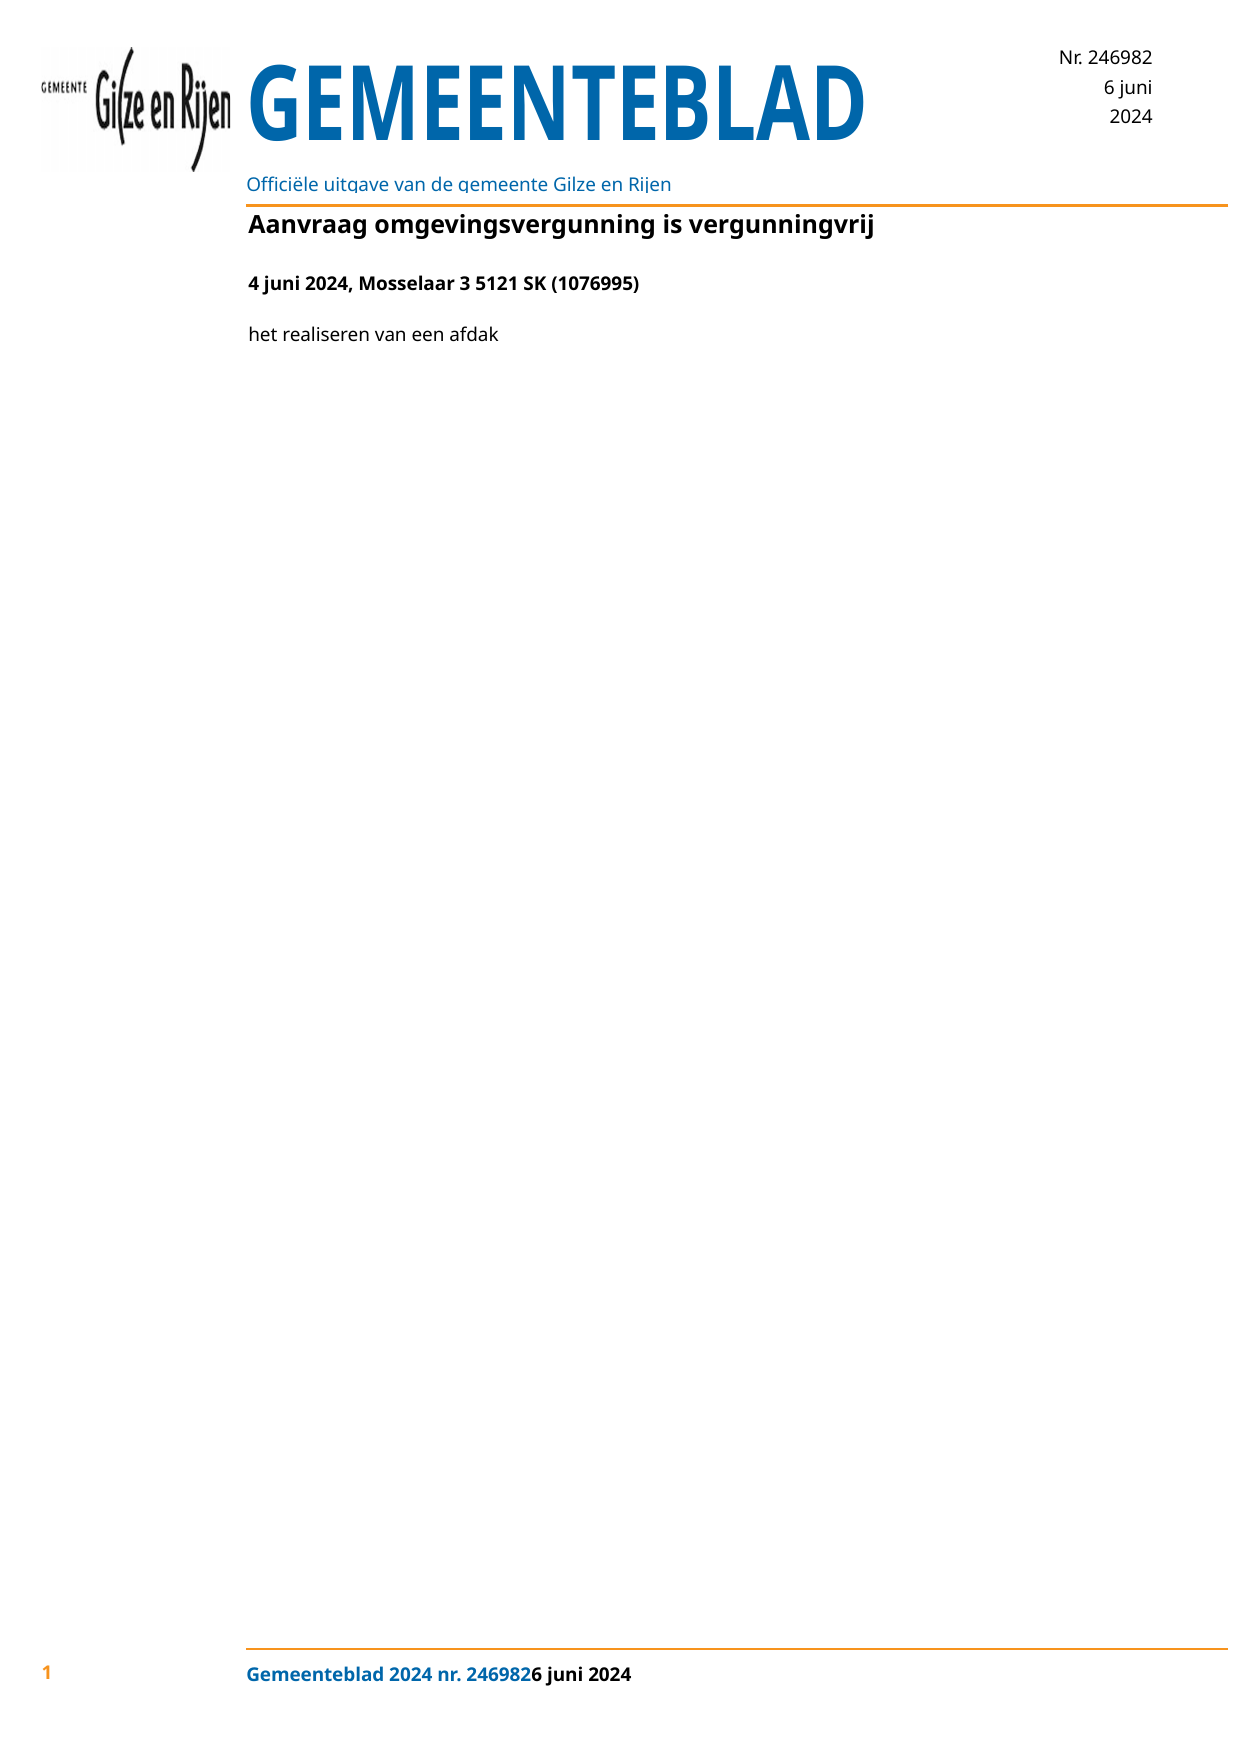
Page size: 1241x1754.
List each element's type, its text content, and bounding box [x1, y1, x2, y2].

picture [41, 47, 231, 172]
text 4 juni 2024, Mosselaar 3 5121 SK (1076995) [248, 270, 1152, 296]
text het realiseren van een afdak [248, 321, 1152, 346]
text Aanvraag omgevingsvergunning is vergunningvrij [248, 207, 1152, 241]
